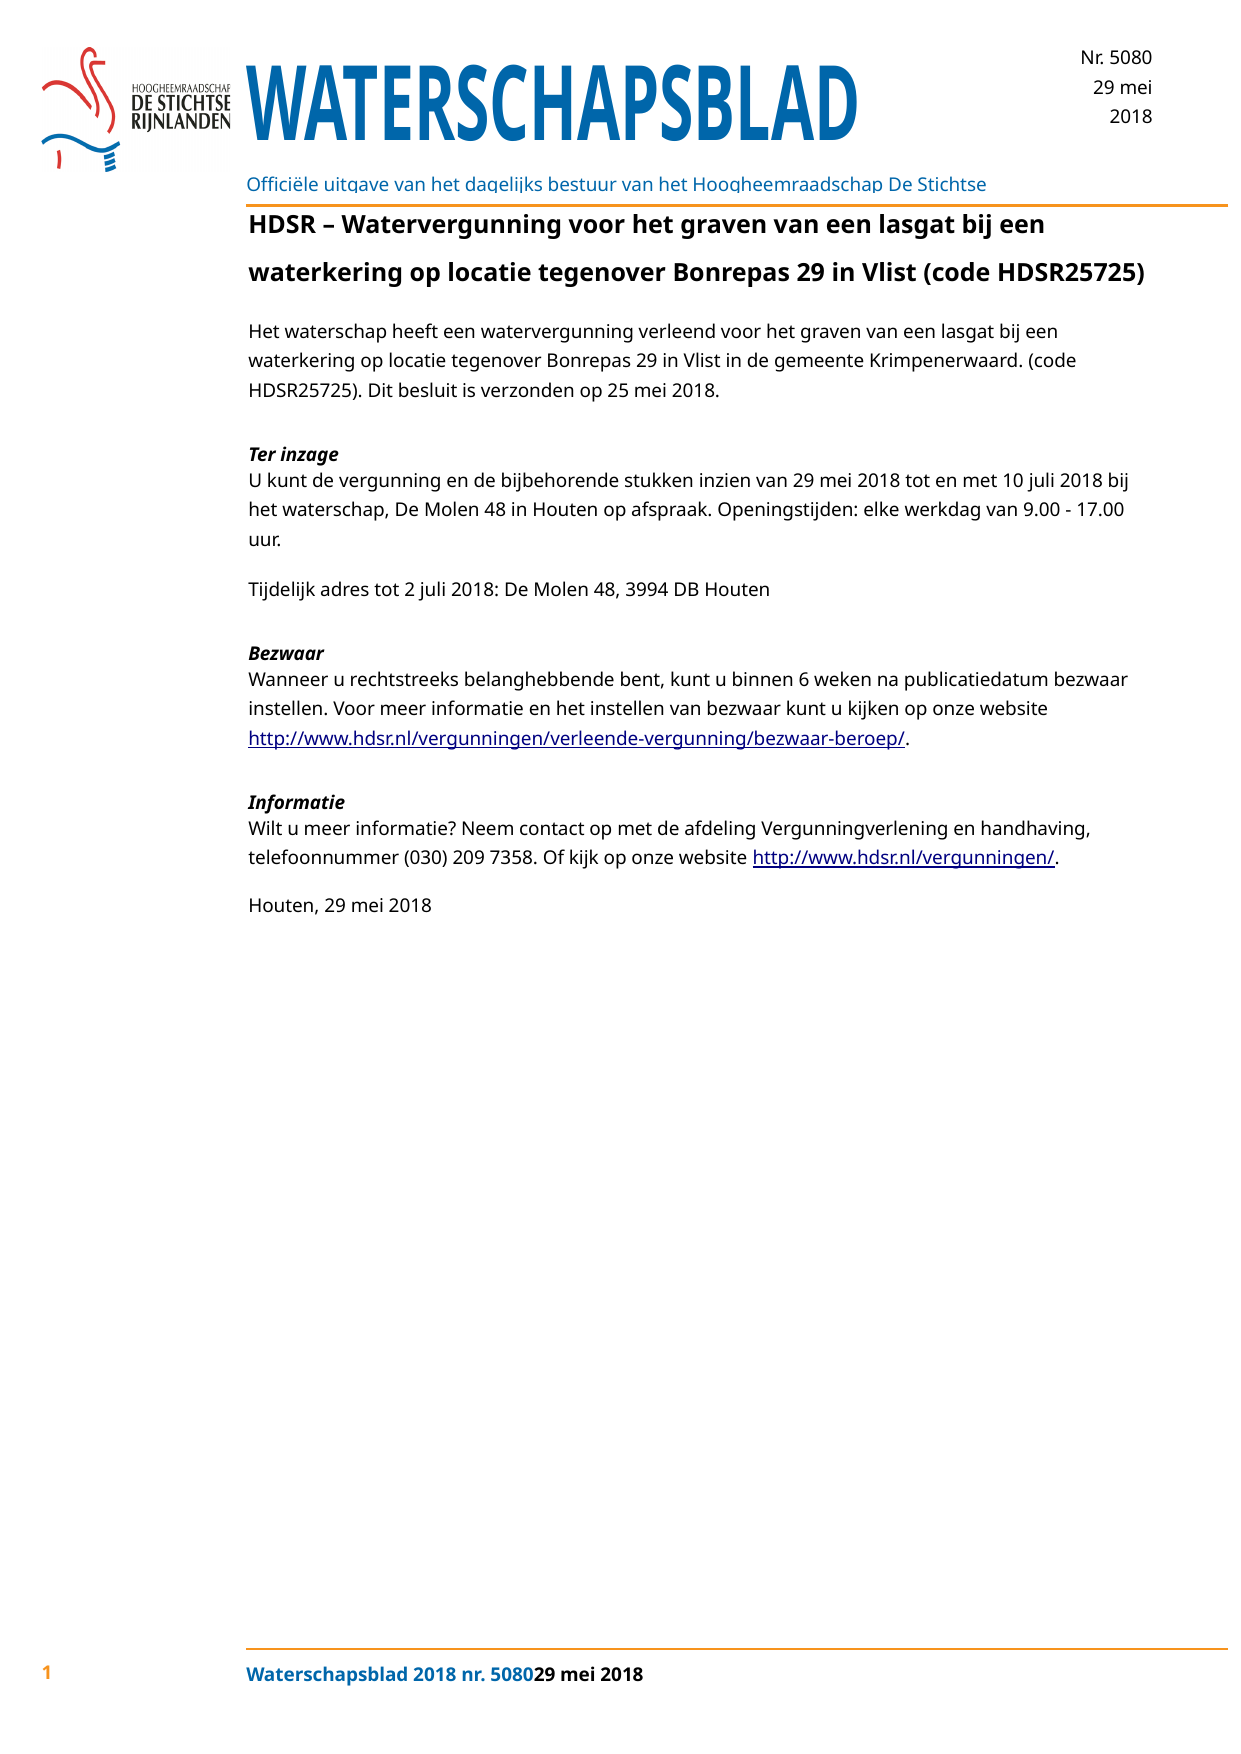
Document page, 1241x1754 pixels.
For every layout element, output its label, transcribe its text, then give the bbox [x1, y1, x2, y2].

text Bezwaar [248, 640, 1152, 666]
text Wanneer u rechtstreeks belanghebbende bent, kunt u binnen 6 weken na publicatiedatum bezwaar instellen. Voor meer informatie en het instellen van bezwaar kunt u kijken op onze website http://www.hdsr.nl/vergunningen/verleende-vergunning/bezwaar-beroep/. [248, 666, 1152, 751]
text Ter inzage [248, 441, 1152, 467]
text Het waterschap heeft een watervergunning verleend voor het graven van een lasgat bij een waterkering op locatie tegenover Bonrepas 29 in Vlist in de gemeente Krimpenerwaard. (code HDSR25725). Dit besluit is verzonden op 25 mei 2018. [248, 318, 1152, 403]
picture [41, 47, 231, 172]
text Wilt u meer informatie? Neem contact op met de afdeling Vergunningverlening en handhaving, telefoonnummer (030) 209 7358. Of kijk op onze website http://www.hdsr.nl/vergunningen/. [248, 815, 1152, 870]
text U kunt de vergunning en de bijbehorende stukken inzien van 29 mei 2018 tot en met 10 juli 2018 bij het waterschap, De Molen 48 in Houten op afspraak. Openingstijden: elke werkdag van 9.00 - 17.00 uur. [248, 467, 1152, 552]
text HDSR – Watervergunning voor het graven van een lasgat bij een waterkering op locatie tegenover Bonrepas 29 in Vlist (code HDSR25725) [248, 207, 1152, 288]
text Tijdelijk adres tot 2 juli 2018: De Molen 48, 3994 DB Houten [248, 576, 1152, 602]
text Houten, 29 mei 2018 [248, 892, 1152, 918]
text Informatie [248, 789, 1152, 815]
